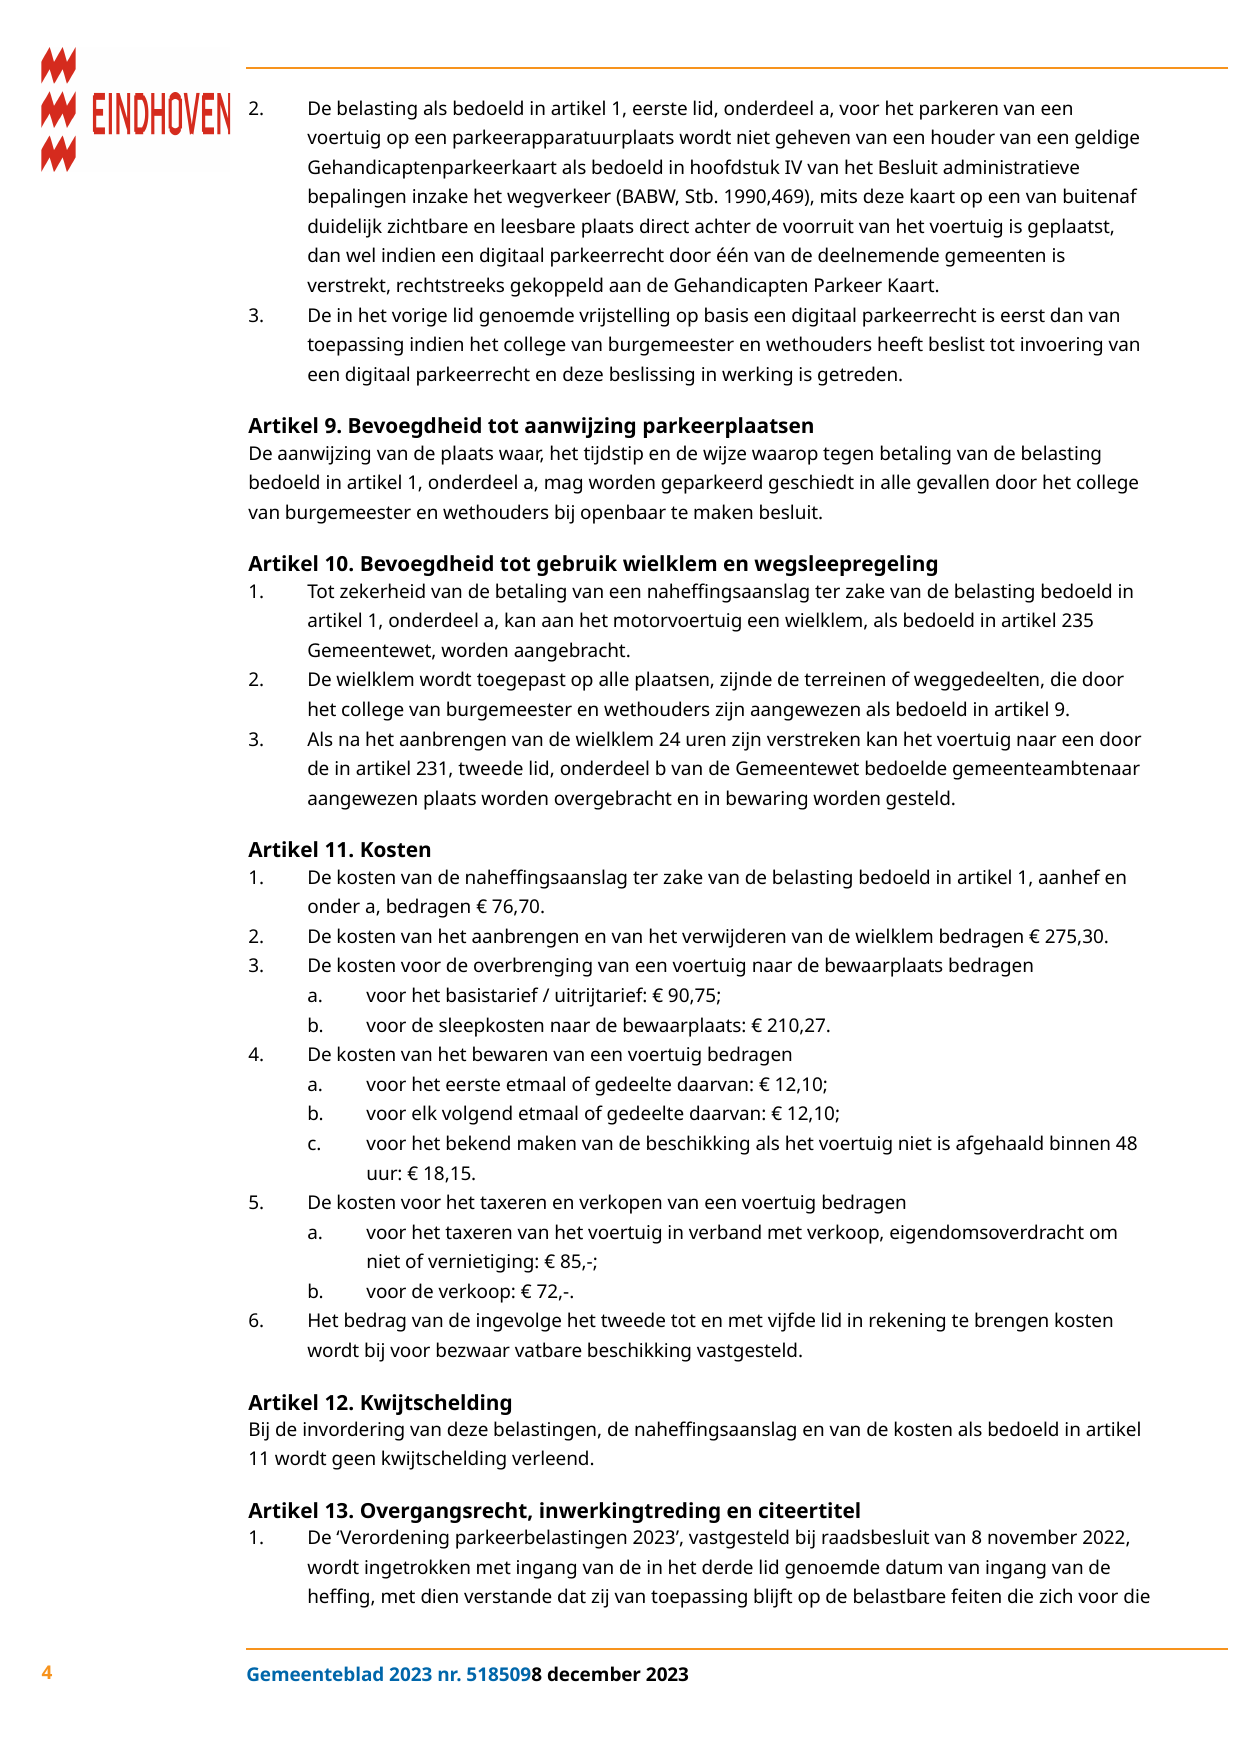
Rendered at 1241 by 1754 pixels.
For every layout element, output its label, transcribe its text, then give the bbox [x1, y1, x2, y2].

list voor het taxeren van het voertuig in verband met verkoop, eigendomsoverdracht om niet of vernietiging: € 85,-; [307, 1219, 1152, 1274]
picture [41, 47, 231, 172]
list De belasting als bedoeld in artikel 1, eerste lid, onderdeel a, voor het parkeren van een voertuig op een parkeerapparatuurplaats wordt niet geheven van een houder van een geldige Gehandicaptenparkeerkaart als bedoeld in hoofdstuk IV van het Besluit administratieve bepalingen inzake het wegverkeer (BABW, Stb. 1990,469), mits deze kaart op een van buitenaf duidelijk zichtbare en leesbare plaats direct achter de voorruit van het voertuig is geplaatst, dan wel indien een digitaal parkeerrecht door één van de deelnemende gemeenten is verstrekt, rechtstreeks gekoppeld aan de Gehandicapten Parkeer Kaart. [248, 95, 1152, 298]
list De kosten van het aanbrengen en van het verwijderen van de wielklem bedragen € 275,30. [248, 923, 1152, 949]
list De kosten voor de overbrenging van een voertuig naar de bewaarplaats bedragen [248, 953, 1152, 978]
list De kosten van het bewaren van een voertuig bedragen [248, 1041, 1152, 1067]
list voor elk volgend etmaal of gedeelte daarvan: € 12,10; [307, 1101, 1152, 1126]
text Artikel 11. Kosten [248, 835, 1152, 864]
list De ‘Verordening parkeerbelastingen 2023’, vastgesteld bij raadsbesluit van 8 november 2022, wordt ingetrokken met ingang van de in het derde lid genoemde datum van ingang van de heffing, met dien verstande dat zij van toepassing blijft op de belastbare feiten die zich voor die [248, 1524, 1152, 1609]
text Artikel 13. Overgangsrecht, inwerkingtreding en citeertitel [248, 1496, 1152, 1524]
text Artikel 9. Bevoegdheid tot aanwijzing parkeerplaatsen [248, 411, 1152, 440]
list Het bedrag van de ingevolge het tweede tot en met vijfde lid in rekening te brengen kosten wordt bij voor bezwaar vatbare beschikking vastgesteld. [248, 1308, 1152, 1363]
text Bij de invordering van deze belastingen, de naheffingsaanslag en van de kosten als bedoeld in artikel 11 wordt geen kwijtschelding verleend. [248, 1416, 1152, 1471]
list voor de verkoop: € 72,-. [307, 1278, 1152, 1304]
list voor het basistarief / uitrijtarief: € 90,75; [307, 982, 1152, 1008]
list De kosten voor het taxeren en verkopen van een voertuig bedragen [248, 1189, 1152, 1215]
list Tot zekerheid van de betaling van een naheffingsaanslag ter zake van de belasting bedoeld in artikel 1, onderdeel a, kan aan het motorvoertuig een wielklem, als bedoeld in artikel 235 Gemeentewet, worden aangebracht. [248, 578, 1152, 663]
list De kosten van de naheffingsaanslag ter zake van de belasting bedoeld in artikel 1, aanhef en onder a, bedragen € 76,70. [248, 864, 1152, 919]
list voor de sleepkosten naar de bewaarplaats: € 210,27. [307, 1012, 1152, 1037]
text Artikel 12. Kwijtschelding [248, 1388, 1152, 1416]
list De wielklem wordt toegepast op alle plaatsen, zijnde de terreinen of weggedeelten, die door het college van burgemeester en wethouders zijn aangewezen als bedoeld in artikel 9. [248, 667, 1152, 722]
text Artikel 10. Bevoegdheid tot gebruik wielklem en wegsleepregeling [248, 549, 1152, 578]
list voor het bekend maken van de beschikking als het voertuig niet is afgehaald binnen 48 uur: € 18,15. [307, 1130, 1152, 1185]
list De in het vorige lid genoemde vrijstelling op basis een digitaal parkeerrecht is eerst dan van toepassing indien het college van burgemeester en wethouders heeft beslist tot invoering van een digitaal parkeerrecht en deze beslissing in werking is getreden. [248, 302, 1152, 387]
list Als na het aanbrengen van de wielklem 24 uren zijn verstreken kan het voertuig naar een door de in artikel 231, tweede lid, onderdeel b van de Gemeentewet bedoelde gemeenteambtenaar aangewezen plaats worden overgebracht en in bewaring worden gesteld. [248, 726, 1152, 811]
list voor het eerste etmaal of gedeelte daarvan: € 12,10; [307, 1071, 1152, 1097]
text De aanwijzing van de plaats waar, het tijdstip en de wijze waarop tegen betaling van de belasting bedoeld in artikel 1, onderdeel a, mag worden geparkeerd geschiedt in alle gevallen door het college van burgemeester en wethouders bij openbaar te maken besluit. [248, 440, 1152, 525]
